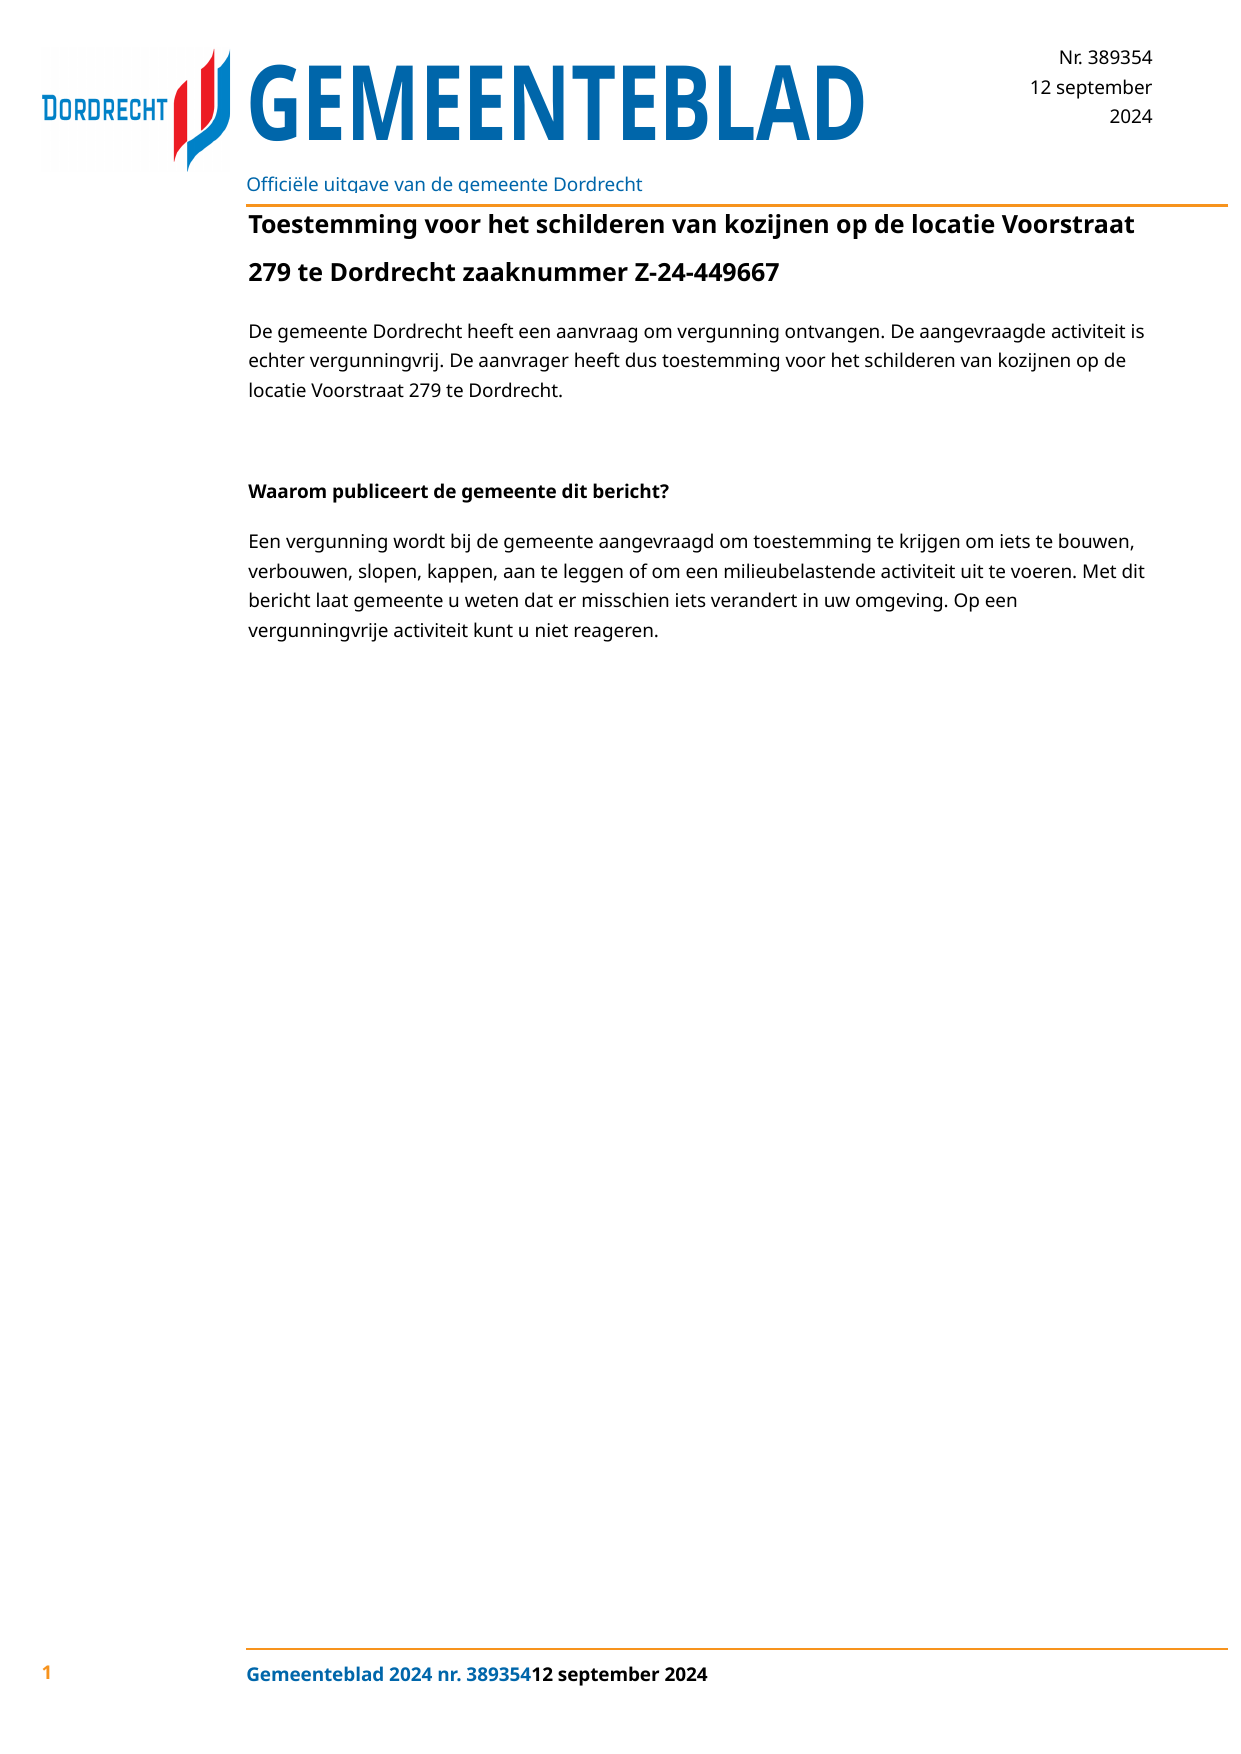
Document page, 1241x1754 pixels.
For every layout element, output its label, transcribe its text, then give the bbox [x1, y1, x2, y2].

text Een vergunning wordt bij de gemeente aangevraagd om toestemming te krijgen om iets te bouwen, verbouwen, slopen, kappen, aan te leggen of om een milieubelastende activiteit uit te voeren. Met dit bericht laat gemeente u weten dat er misschien iets verandert in uw omgeving. Op een vergunningvrije activiteit kunt u niet reageren. [248, 528, 1152, 643]
picture [41, 47, 231, 172]
text Toestemming voor het schilderen van kozijnen op de locatie Voorstraat 279 te Dordrecht zaaknummer Z-24-449667 [248, 207, 1152, 288]
text De gemeente Dordrecht heeft een aanvraag om vergunning ontvangen. De aangevraagde activiteit is echter vergunningvrij. De aanvrager heeft dus toestemming voor het schilderen van kozijnen op de locatie Voorstraat 279 te Dordrecht. [248, 318, 1152, 403]
text Waarom publiceert de gemeente dit bericht? [248, 478, 1152, 504]
